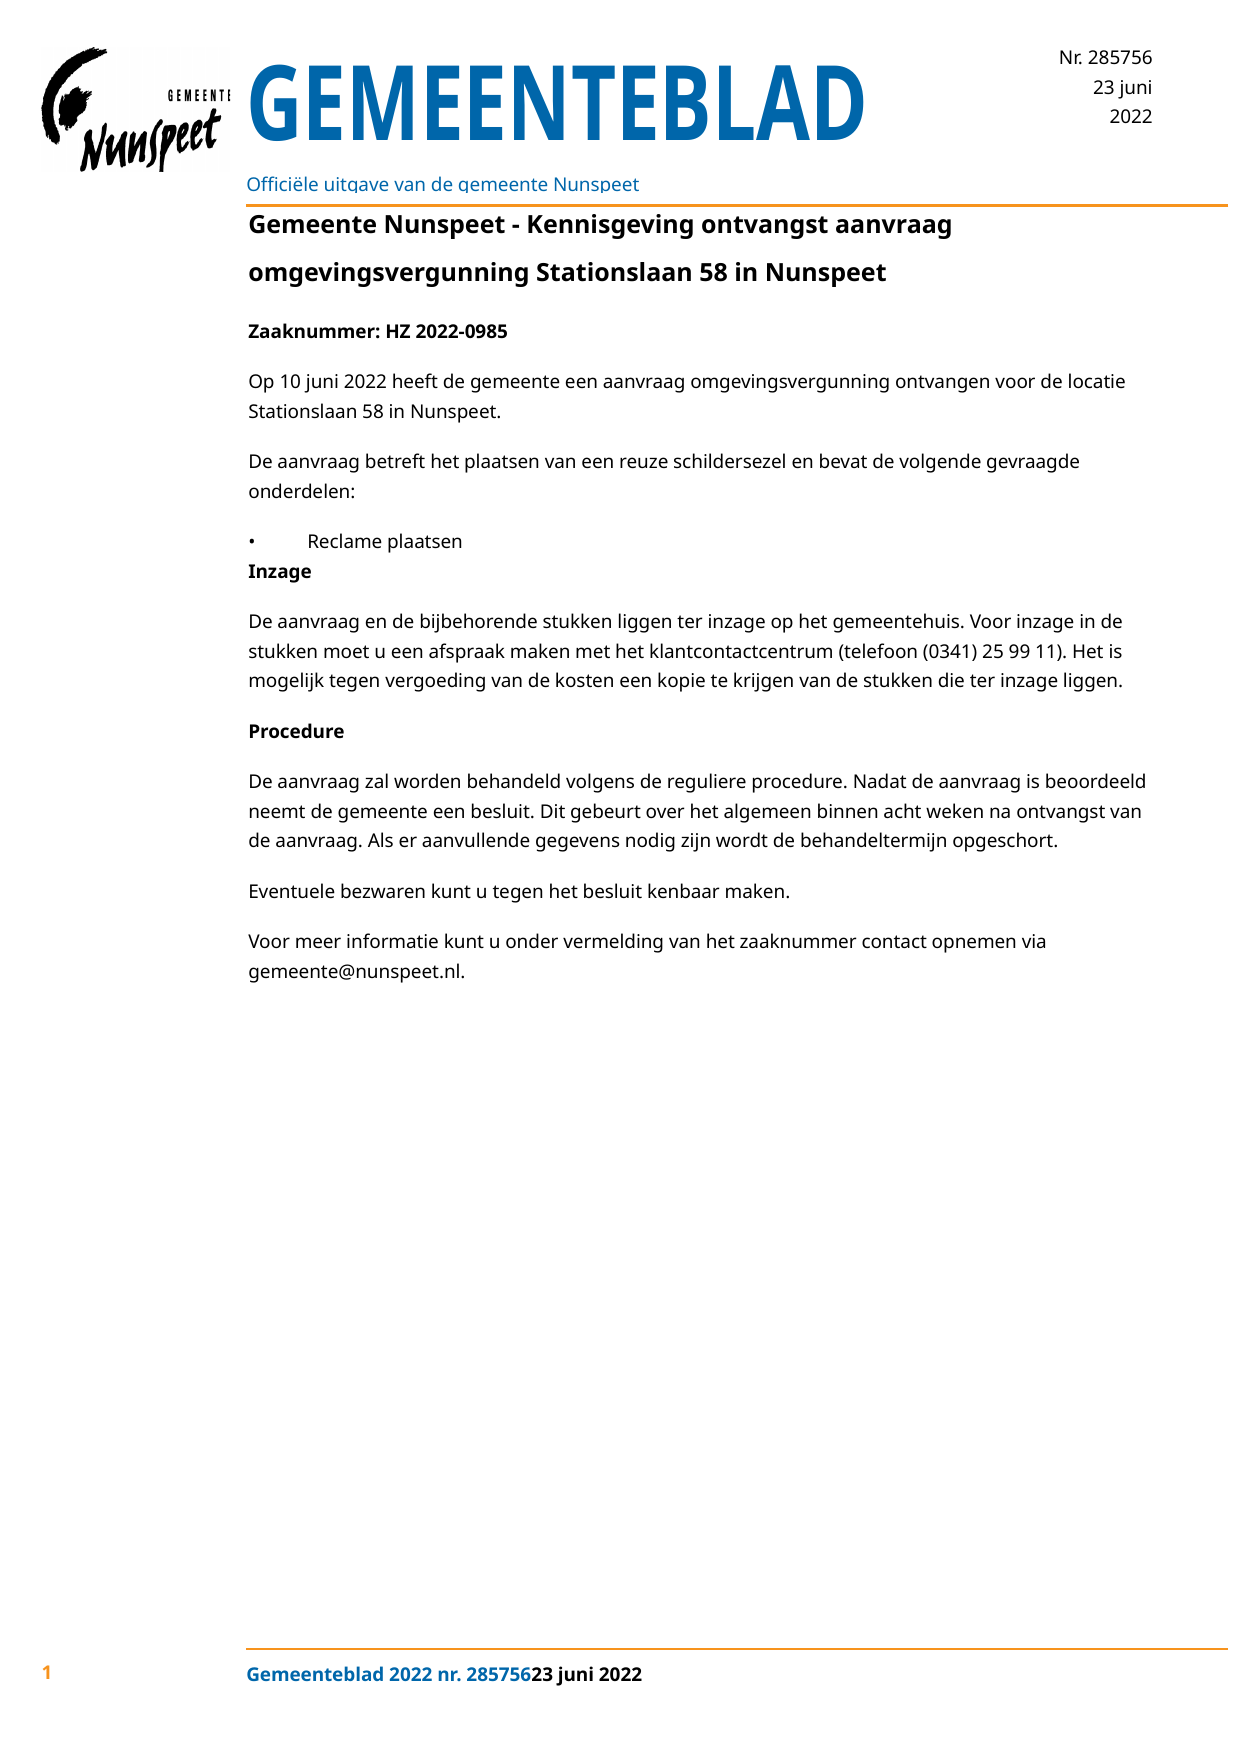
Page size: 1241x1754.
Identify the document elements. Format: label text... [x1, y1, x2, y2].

text De aanvraag zal worden behandeld volgens de reguliere procedure. Nadat de aanvraag is beoordeeld neemt de gemeente een besluit. Dit gebeurt over het algemeen binnen acht weken na ontvangst van de aanvraag. Als er aanvullende gegevens nodig zijn wordt de behandeltermijn opgeschort. [248, 768, 1152, 853]
text Op 10 juni 2022 heeft de gemeente een aanvraag omgevingsvergunning ontvangen voor de locatie Stationslaan 58 in Nunspeet. [248, 368, 1152, 424]
text Zaaknummer: HZ 2022-0985 [248, 318, 1152, 344]
text Eventuele bezwaren kunt u tegen het besluit kenbaar maken. [248, 878, 1152, 904]
text Procedure [248, 718, 1152, 744]
text Gemeente Nunspeet - Kennisgeving ontvangst aanvraag omgevingsvergunning Stationslaan 58 in Nunspeet [248, 207, 1152, 288]
text De aanvraag betreft het plaatsen van een reuze schildersezel en bevat de volgende gevraagde onderdelen: [248, 448, 1152, 504]
picture [41, 47, 231, 172]
text Voor meer informatie kunt u onder vermelding van het zaaknummer contact opnemen via gemeente@nunspeet.nl. [248, 928, 1152, 984]
list Reclame plaatsen [248, 528, 1152, 554]
text De aanvraag en de bijbehorende stukken liggen ter inzage op het gemeentehuis. Voor inzage in de stukken moet u een afspraak maken met het klantcontactcentrum (telefoon (0341) 25 99 11). Het is mogelijk tegen vergoeding van de kosten een kopie te krijgen van de stukken die ter inzage liggen. [248, 608, 1152, 693]
text Inzage [248, 558, 1152, 584]
